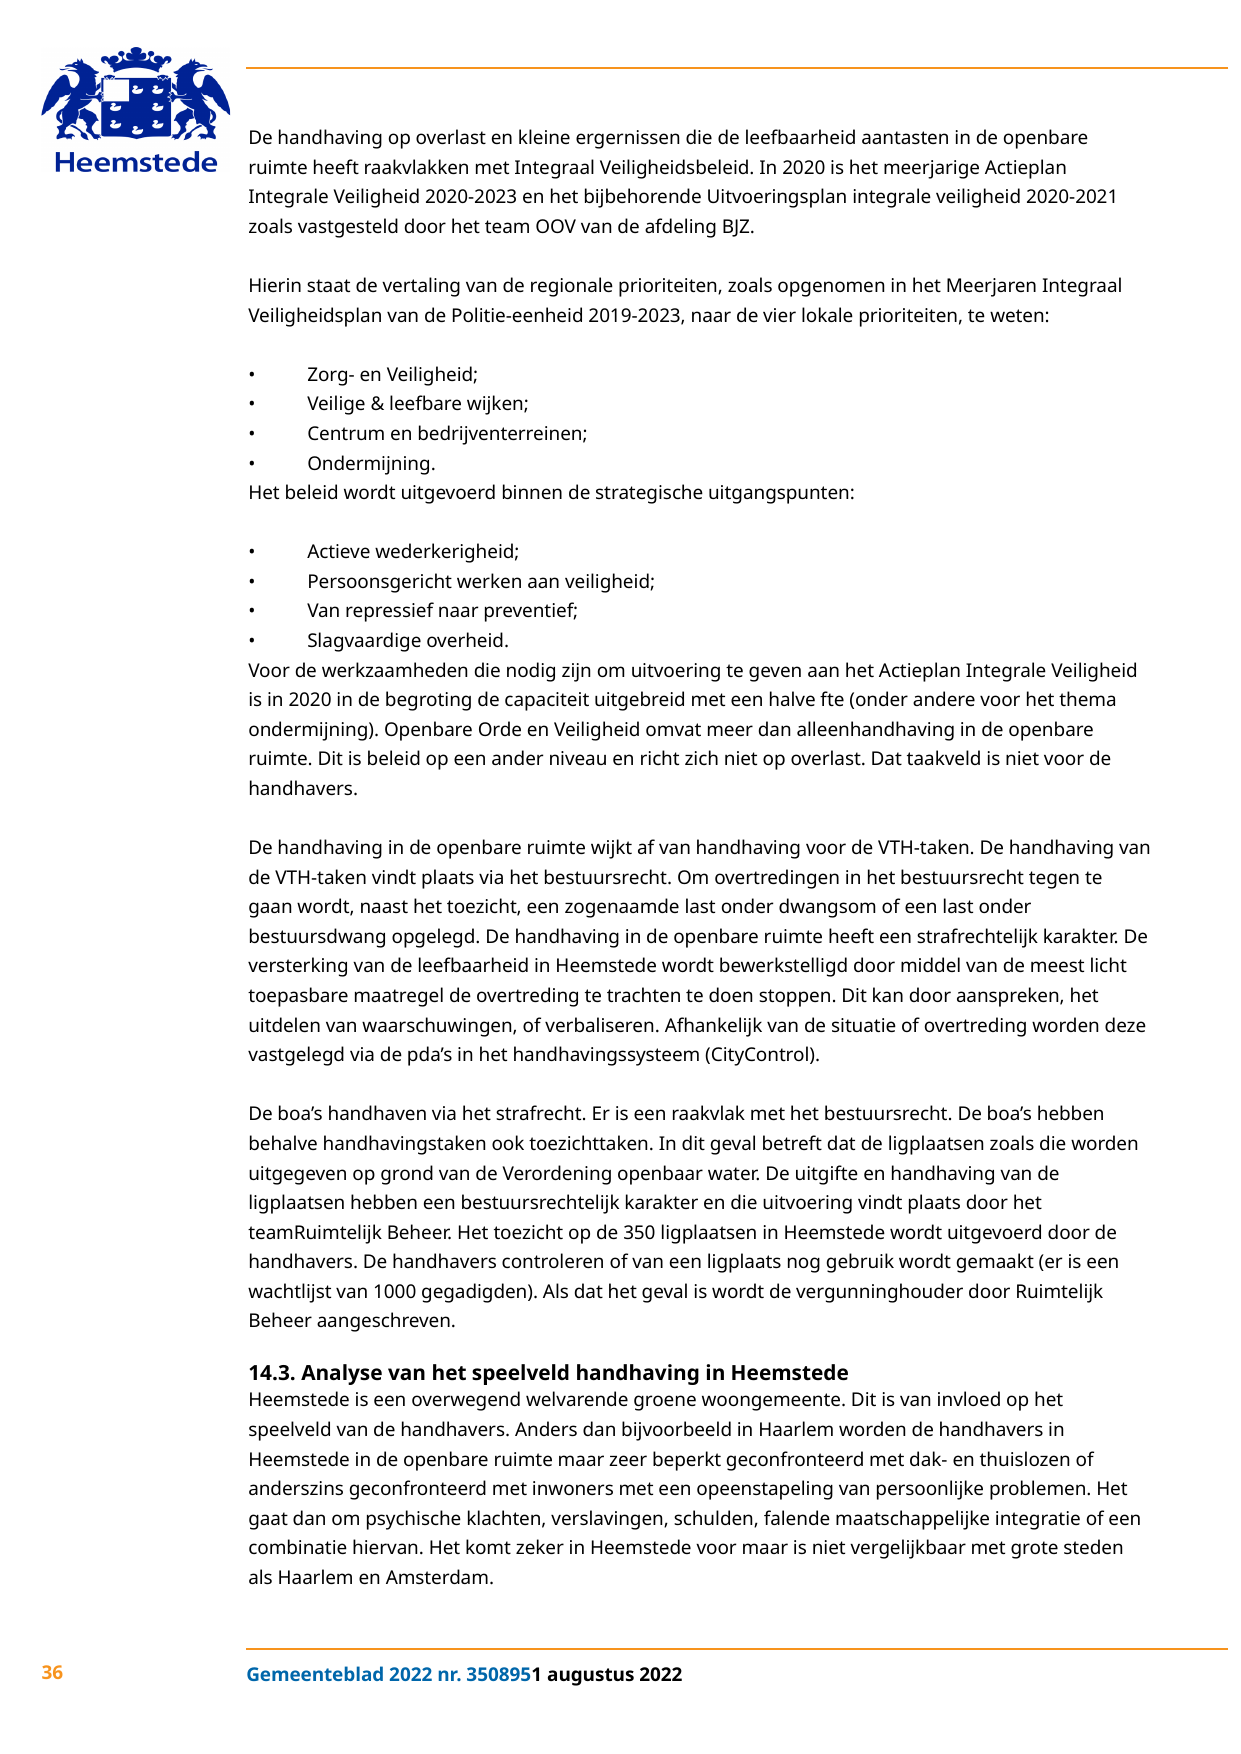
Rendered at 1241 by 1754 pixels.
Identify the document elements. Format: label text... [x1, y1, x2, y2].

text 14.3. Analyse van het speelveld handhaving in Heemstede [248, 1358, 1152, 1387]
list Slagvaardige overheid. [248, 627, 1152, 653]
text De boa’s handhaven via het strafrecht. Er is een raakvlak met het bestuursrecht. De boa’s hebben behalve handhavingstaken ook toezichttaken. In dit geval betreft dat de ligplaatsen zoals die worden uitgegeven op grond van de Verordening openbaar water. De uitgifte en handhaving van de ligplaatsen hebben een bestuursrechtelijk karakter en die uitvoering vindt plaats door het teamRuimtelijk Beheer. Het toezicht op de 350 ligplaatsen in Heemstede wordt uitgevoerd door de handhavers. De handhavers controleren of van een ligplaats nog gebruik wordt gemaakt (er is een wachtlijst van 1000 gegadigden). Als dat het geval is wordt de vergunninghouder door Ruimtelijk Beheer aangeschreven. [248, 1101, 1152, 1333]
text Voor de werkzaamheden die nodig zijn om uitvoering te geven aan het Actieplan Integrale Veiligheid is in 2020 in de begroting de capaciteit uitgebreid met een halve fte (onder andere voor het thema ondermijning). Openbare Orde en Veiligheid omvat meer dan alleenhandhaving in de openbare ruimte. Dit is beleid op een ander niveau en richt zich niet op overlast. Dat taakveld is niet voor de handhavers. [248, 657, 1152, 801]
list Veilige & leefbare wijken; [248, 391, 1152, 416]
text Het beleid wordt uitgevoerd binnen de strategische uitgangspunten: [248, 479, 1152, 505]
list Persoonsgericht werken aan veiligheid; [248, 568, 1152, 594]
list Van repressief naar preventief; [248, 598, 1152, 623]
text De handhaving in de openbare ruimte wijkt af van handhaving voor de VTH-taken. De handhaving van de VTH-taken vindt plaats via het bestuursrecht. Om overtredingen in het bestuursrecht tegen te gaan wordt, naast het toezicht, een zogenaamde last onder dwangsom of een last onder bestuursdwang opgelegd. De handhaving in de openbare ruimte heeft een strafrechtelijk karakter. De versterking van de leefbaarheid in Heemstede wordt bewerkstelligd door middel van de meest licht toepasbare maatregel de overtreding te trachten te doen stoppen. Dit kan door aanspreken, het uitdelen van waarschuwingen, of verbaliseren. Afhankelijk van de situatie of overtreding worden deze vastgelegd via de pda’s in het handhavingssysteem (CityControl). [248, 834, 1152, 1067]
list Zorg- en Veiligheid; [248, 361, 1152, 387]
list Centrum en bedrijventerreinen; [248, 420, 1152, 446]
text Heemstede is een overwegend welvarende groene woongemeente. Dit is van invloed op het speelveld van de handhavers. Anders dan bijvoorbeeld in Haarlem worden de handhavers in Heemstede in de openbare ruimte maar zeer beperkt geconfronteerd met dak- en thuislozen of anderszins geconfronteerd met inwoners met een opeenstapeling van persoonlijke problemen. Het gaat dan om psychische klachten, verslavingen, schulden, falende maatschappelijke integratie of een combinatie hiervan. Het komt zeker in Heemstede voor maar is niet vergelijkbaar met grote steden als Haarlem en Amsterdam. [248, 1387, 1152, 1590]
text De handhaving op overlast en kleine ergernissen die de leefbaarheid aantasten in de openbare ruimte heeft raakvlakken met Integraal Veiligheidsbeleid. In 2020 is het meerjarige Actieplan Integrale Veiligheid 2020-2023 en het bijbehorende Uitvoeringsplan integrale veiligheid 2020-2021 zoals vastgesteld door het team OOV van de afdeling BJZ. [248, 124, 1152, 239]
list Actieve wederkerigheid; [248, 538, 1152, 564]
list Ondermijning. [248, 450, 1152, 476]
picture [41, 47, 231, 172]
text Hierin staat de vertaling van de regionale prioriteiten, zoals opgenomen in het Meerjaren Integraal Veiligheidsplan van de Politie-eenheid 2019-2023, naar de vier lokale prioriteiten, te weten: [248, 272, 1152, 328]
